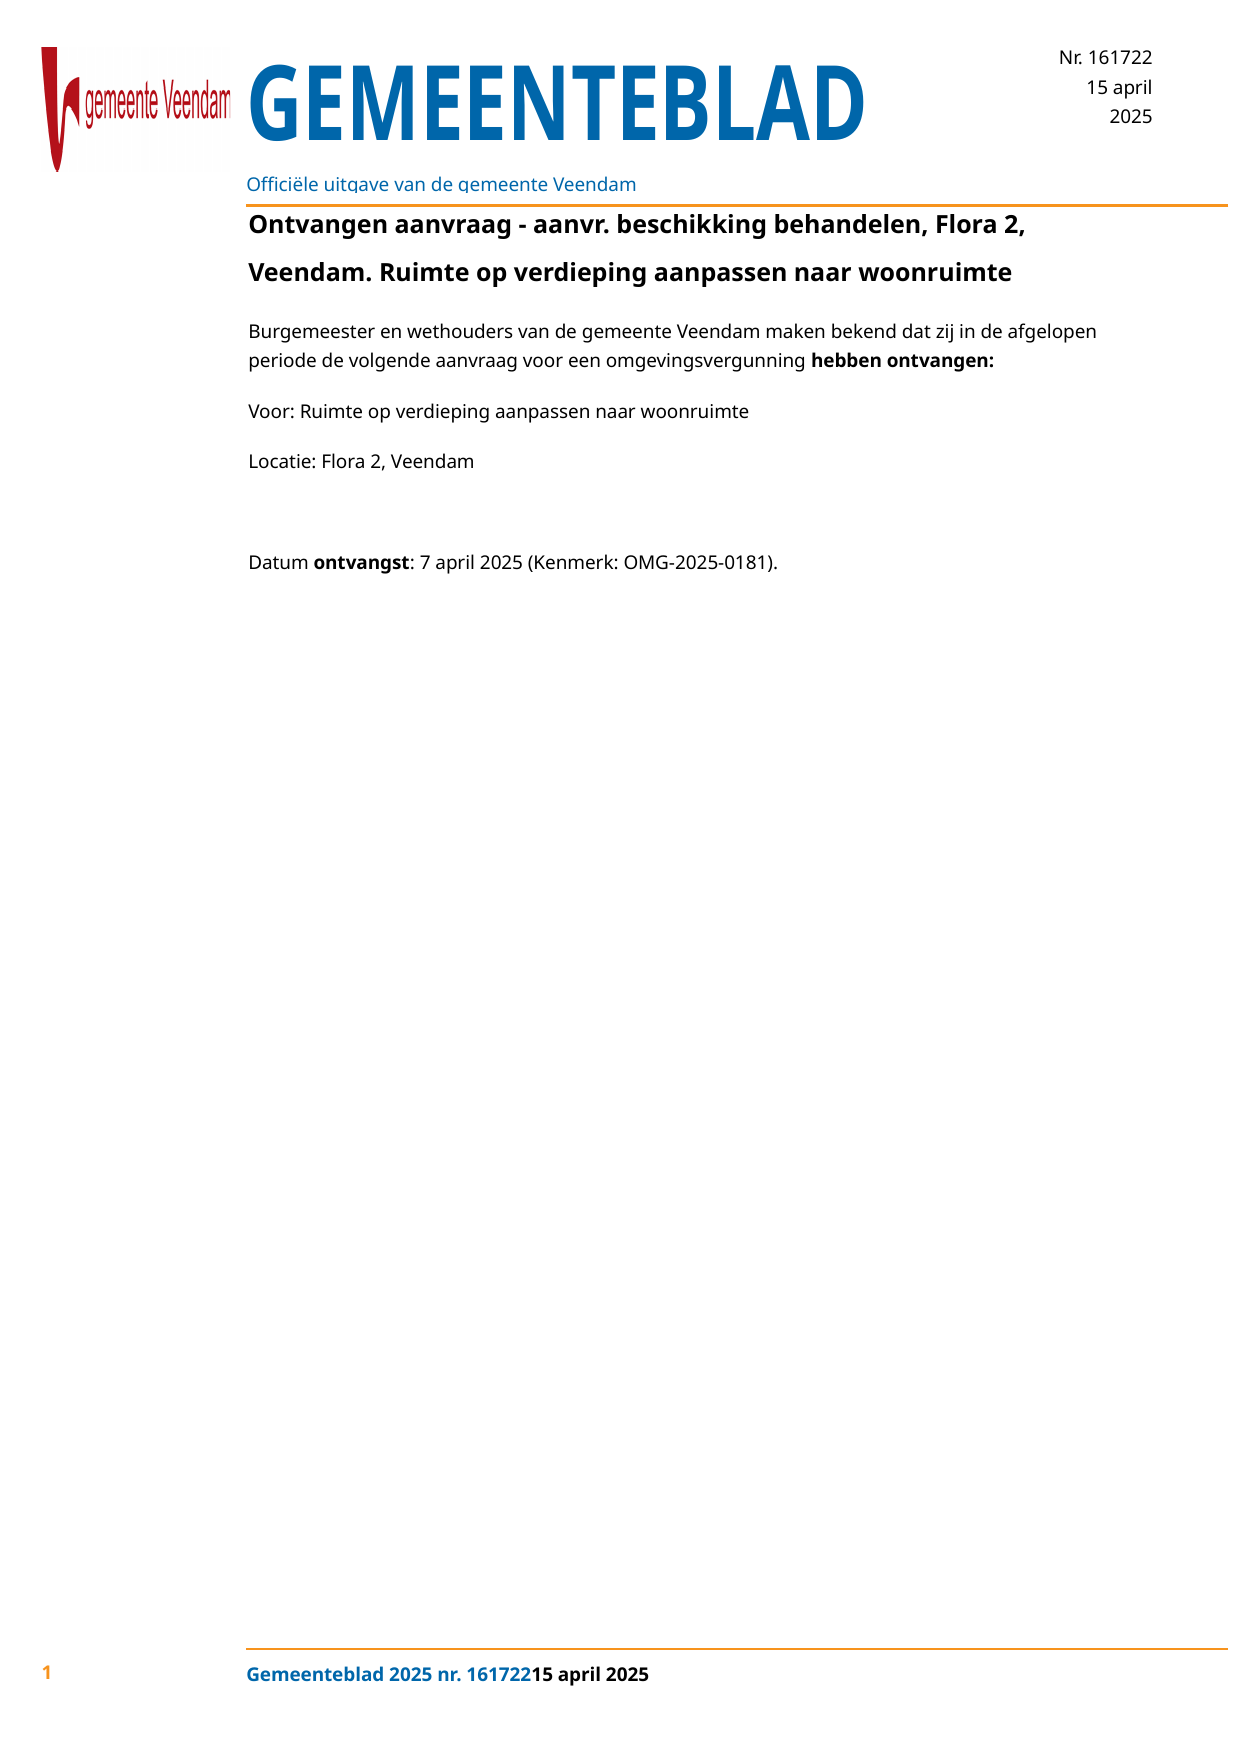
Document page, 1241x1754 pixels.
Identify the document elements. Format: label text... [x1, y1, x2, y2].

text Datum ontvangst: 7 april 2025 (Kenmerk: OMG-2025-0181). [248, 549, 1152, 575]
picture [41, 47, 231, 172]
text Voor: Ruimte op verdieping aanpassen naar woonruimte [248, 398, 1152, 424]
text Ontvangen aanvraag - aanvr. beschikking behandelen, Flora 2, Veendam. Ruimte op verdieping aanpassen naar woonruimte [248, 207, 1152, 288]
text Burgemeester en wethouders van de gemeente Veendam maken bekend dat zij in de afgelopen periode de volgende aanvraag voor een omgevingsvergunning hebben ontvangen: [248, 318, 1152, 373]
text Locatie: Flora 2, Veendam [248, 448, 1152, 474]
